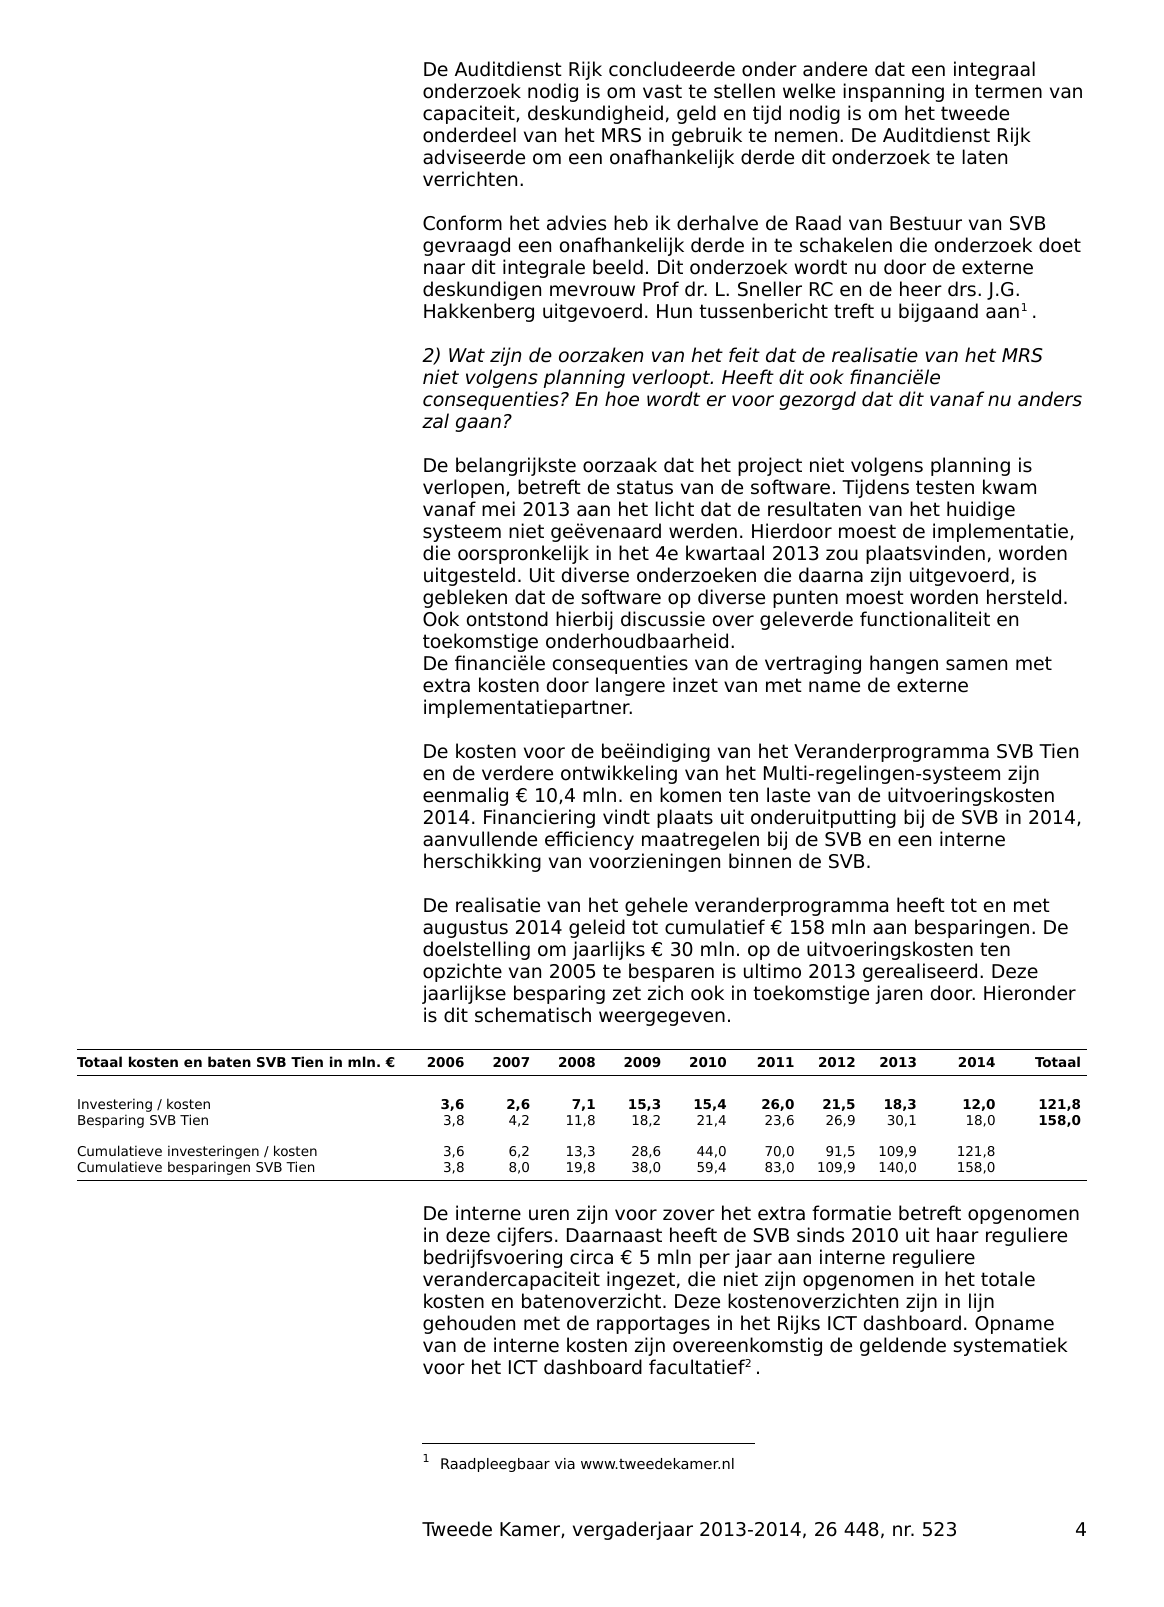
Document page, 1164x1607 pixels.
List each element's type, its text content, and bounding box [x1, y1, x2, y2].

table_cell 3,8 [405, 1160, 470, 1180]
table_header Totaal kosten en baten SVB Tien in mln. € [77, 1050, 404, 1075]
table_header 2012 [800, 1050, 861, 1075]
table_cell 21,5 [800, 1097, 861, 1112]
table_cell 19,8 [536, 1160, 601, 1180]
table_cell Investering / kosten [77, 1097, 404, 1112]
table_cell 15,3 [601, 1097, 667, 1112]
table_cell Besparing SVB Tien [77, 1113, 404, 1128]
table_cell [861, 1128, 923, 1144]
table_header 2013 [861, 1050, 923, 1075]
table_cell 7,1 [536, 1097, 601, 1112]
table_cell [1001, 1144, 1087, 1159]
table_cell [470, 1128, 536, 1144]
table_cell [733, 1076, 800, 1097]
table_cell 30,1 [861, 1113, 923, 1128]
table_header Totaal [1001, 1050, 1087, 1075]
table_cell 109,9 [861, 1144, 923, 1159]
text Raadpleegbaar via www.tweedekamer.nl [422, 1452, 1087, 1474]
text De kosten voor de beëindiging van het Veranderprogramma SVB Tien en de verdere ontwikkeling van het Multi-regelingen-systeem zijn eenmalig € 10,4 mln. en komen ten laste van de uitvoeringskosten 2014. Financiering vindt plaats uit onderuitputting bij de SVB in 2014, aanvullende efficiency maatregelen bij de SVB en een interne herschikking van voorzieningen binnen de SVB. [422, 741, 1087, 873]
table_cell 121,8 [923, 1144, 1001, 1159]
table_cell 158,0 [1001, 1113, 1087, 1128]
text De belangrijkste oorzaak dat het project niet volgens planning is verlopen, betreft de status van de software. Tijdens testen kwam vanaf mei 2013 aan het licht dat de resultaten van het huidige systeem niet geëvenaard werden. Hierdoor moest de implementatie, die oorspronkelijk in het 4e kwartaal 2013 zou plaatsvinden, worden uitgesteld. Uit diverse onderzoeken die daarna zijn uitgevoerd, is gebleken dat de software op diverse punten moest worden hersteld. Ook ontstond hierbij discussie over geleverde functionaliteit en toekomstige onderhoudbaarheid. [422, 455, 1087, 653]
table_cell [800, 1128, 861, 1144]
table_cell [1001, 1128, 1087, 1144]
table_cell [77, 1076, 404, 1097]
table_cell 12,0 [923, 1097, 1001, 1112]
table_cell [667, 1076, 732, 1097]
table_cell [1001, 1160, 1087, 1180]
table_cell [1001, 1076, 1087, 1097]
table_cell 11,8 [536, 1113, 601, 1128]
table_cell [861, 1076, 923, 1097]
table_cell 28,6 [601, 1144, 667, 1159]
table_cell [923, 1128, 1001, 1144]
table_header 2008 [536, 1050, 601, 1075]
table_cell Cumulatieve besparingen SVB Tien [77, 1160, 404, 1180]
table_cell [923, 1076, 1001, 1097]
table_header 2010 [667, 1050, 732, 1075]
table_cell 121,8 [1001, 1097, 1087, 1112]
table_cell 91,5 [800, 1144, 861, 1159]
table_header 2006 [405, 1050, 470, 1075]
text De Auditdienst Rijk concludeerde onder andere dat een integraal onderzoek nodig is om vast te stellen welke inspanning in termen van capaciteit, deskundigheid, geld en tijd nodig is om het tweede onderdeel van het MRS in gebruik te nemen. De Auditdienst Rijk adviseerde om een onafhankelijk derde dit onderzoek te laten verrichten. [422, 59, 1087, 191]
table_cell 83,0 [733, 1160, 800, 1180]
table_cell 21,4 [667, 1113, 732, 1128]
table_cell 26,0 [733, 1097, 800, 1112]
table_cell [733, 1128, 800, 1144]
table_cell [77, 1128, 404, 1144]
table_cell 18,0 [923, 1113, 1001, 1128]
text De financiële consequenties van de vertraging hangen samen met extra kosten door langere inzet van met name de externe implementatiepartner. [422, 653, 1087, 719]
table_cell 2,6 [470, 1097, 536, 1112]
table_cell 44,0 [667, 1144, 732, 1159]
table_cell 8,0 [470, 1160, 536, 1180]
table_cell [601, 1076, 667, 1097]
table_cell [470, 1076, 536, 1097]
table_cell [667, 1128, 732, 1144]
table_cell 158,0 [923, 1160, 1001, 1180]
table_cell 18,3 [861, 1097, 923, 1112]
table_cell [536, 1076, 601, 1097]
table_cell [601, 1128, 667, 1144]
table_header 2009 [601, 1050, 667, 1075]
table_cell 38,0 [601, 1160, 667, 1180]
table_cell 26,9 [800, 1113, 861, 1128]
table_cell 6,2 [470, 1144, 536, 1159]
table_cell 15,4 [667, 1097, 732, 1112]
table_cell 3,6 [405, 1144, 470, 1159]
table_cell 13,3 [536, 1144, 601, 1159]
table_cell 3,8 [405, 1113, 470, 1128]
table_header 2011 [733, 1050, 800, 1075]
table_cell 23,6 [733, 1113, 800, 1128]
table_cell Cumulatieve investeringen / kosten [77, 1144, 404, 1159]
table_header 2007 [470, 1050, 536, 1075]
table_cell [405, 1076, 470, 1097]
table_cell 3,6 [405, 1097, 470, 1112]
table_cell 109,9 [800, 1160, 861, 1180]
table_cell 70,0 [733, 1144, 800, 1159]
text Conform het advies heb ik derhalve de Raad van Bestuur van SVB gevraagd een onafhankelijk derde in te schakelen die onderzoek doet naar dit integrale beeld. Dit onderzoek wordt nu door de externe deskundigen mevrouw Prof dr. L. Sneller RC en de heer drs. J.G. Hakkenberg uitgevoerd. Hun tussenbericht treft u bijgaand aan. [422, 213, 1087, 323]
table_header 2014 [923, 1050, 1001, 1075]
table_cell 4,2 [470, 1113, 536, 1128]
table_cell 59,4 [667, 1160, 732, 1180]
table_cell [536, 1128, 601, 1144]
text De interne uren zijn voor zover het extra formatie betreft opgenomen in deze cijfers. Daarnaast heeft de SVB sinds 2010 uit haar reguliere bedrijfsvoering circa € 5 mln per jaar aan interne reguliere verandercapaciteit ingezet, die niet zijn opgenomen in het totale kosten en batenoverzicht. Deze kostenoverzichten zijn in lijn gehouden met de rapportages in het Rijks ICT dashboard. Opname van de interne kosten zijn overeenkomstig de geldende systematiek voor het ICT dashboard facultatief. [422, 1203, 1087, 1379]
text De realisatie van het gehele veranderprogramma heeft tot en met augustus 2014 geleid tot cumulatief € 158 mln aan besparingen. De doelstelling om jaarlijks € 30 mln. op de uitvoeringskosten ten opzichte van 2005 te besparen is ultimo 2013 gerealiseerd. Deze jaarlijkse besparing zet zich ook in toekomstige jaren door. Hieronder is dit schematisch weergegeven. [422, 895, 1087, 1027]
table_cell [405, 1128, 470, 1144]
table_cell 140,0 [861, 1160, 923, 1180]
subtitle 2) Wat zijn de oorzaken van het feit dat de realisatie van het MRS niet volgens planning verloopt. Heeft dit ook financiële consequenties? En hoe wordt er voor gezorgd dat dit vanaf nu anders zal gaan? [422, 345, 1087, 433]
table_cell [800, 1076, 861, 1097]
table_cell 18,2 [601, 1113, 667, 1128]
